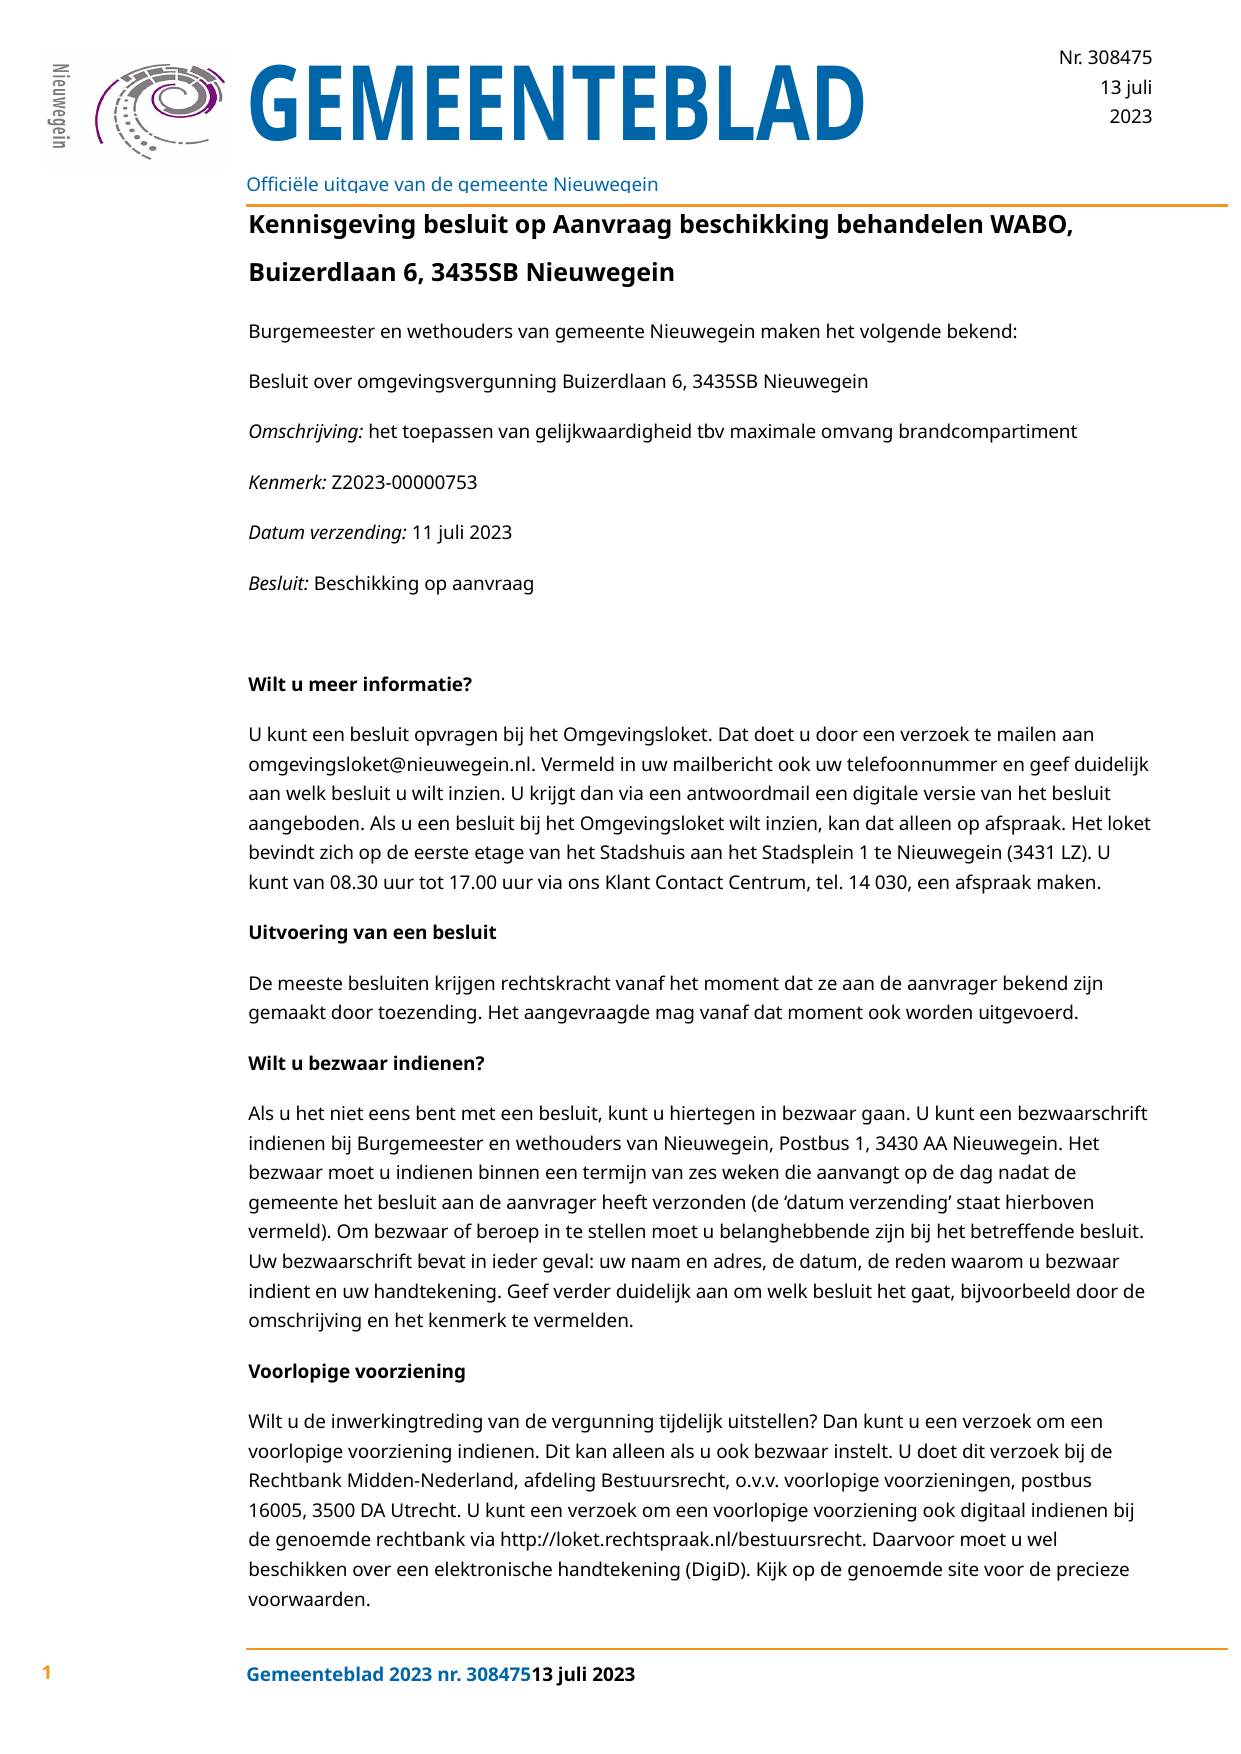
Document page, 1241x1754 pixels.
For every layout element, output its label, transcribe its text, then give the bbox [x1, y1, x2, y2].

text Wilt u de inwerkingtreding van de vergunning tijdelijk uitstellen? Dan kunt u een verzoek om een voorlopige voorziening indienen. Dit kan alleen als u ook bezwaar instelt. U doet dit verzoek bij de Rechtbank Midden-Nederland, afdeling Bestuursrecht, o.v.v. voorlopige voorzieningen, postbus 16005, 3500 DA Utrecht. U kunt een verzoek om een voorlopige voorziening ook digitaal indienen bij de genoemde rechtbank via http://loket.rechtspraak.nl/bestuursrecht. Daarvoor moet u wel beschikken over een elektronische handtekening (DigiD). Kijk op de genoemde site voor de precieze voorwaarden. [248, 1408, 1152, 1612]
text Datum verzending: 11 juli 2023 [248, 519, 1152, 545]
text Kenmerk: Z2023-00000753 [248, 469, 1152, 495]
text Wilt u meer informatie? [248, 671, 1152, 697]
text Besluit: Beschikking op aanvraag [248, 570, 1152, 596]
text Voorlopige voorziening [248, 1358, 1152, 1384]
text Uitvoering van een besluit [248, 919, 1152, 945]
text De meeste besluiten krijgen rechtskracht vanaf het moment dat ze aan de aanvrager bekend zijn gemaakt door toezending. Het aangevraagde mag vanaf dat moment ook worden uitgevoerd. [248, 970, 1152, 1025]
text U kunt een besluit opvragen bij het Omgevingsloket. Dat doet u door een verzoek te mailen aan omgevingsloket@nieuwegein.nl. Vermeld in uw mailbericht ook uw telefoonnummer en geef duidelijk aan welk besluit u wilt inzien. U krijgt dan via een antwoordmail een digitale versie van het besluit aangeboden. Als u een besluit bij het Omgevingsloket wilt inzien, kan dat alleen op afspraak. Het loket bevindt zich op de eerste etage van het Stadshuis aan het Stadsplein 1 te Nieuwegein (3431 LZ). U kunt van 08.30 uur tot 17.00 uur via ons Klant Contact Centrum, tel. 14 030, een afspraak maken. [248, 721, 1152, 895]
text Wilt u bezwaar indienen? [248, 1050, 1152, 1076]
text Omschrijving: het toepassen van gelijkwaardigheid tbv maximale omvang brandcompartiment [248, 419, 1152, 444]
text Kennisgeving besluit op Aanvraag beschikking behandelen WABO, Buizerdlaan 6, 3435SB Nieuwegein [248, 207, 1152, 288]
picture [41, 47, 231, 172]
text Burgemeester en wethouders van gemeente Nieuwegein maken het volgende bekend: [248, 318, 1152, 344]
text Besluit over omgevingsvergunning Buizerdlaan 6, 3435SB Nieuwegein [248, 368, 1152, 394]
text Als u het niet eens bent met een besluit, kunt u hiertegen in bezwaar gaan. U kunt een bezwaarschrift indienen bij Burgemeester en wethouders van Nieuwegein, Postbus 1, 3430 AA Nieuwegein. Het bezwaar moet u indienen binnen een termijn van zes weken die aanvangt op de dag nadat de gemeente het besluit aan de aanvrager heeft verzonden (de ‘datum verzending’ staat hierboven vermeld). Om bezwaar of beroep in te stellen moet u belanghebbende zijn bij het betreffende besluit. Uw bezwaarschrift bevat in ieder geval: uw naam en adres, de datum, de reden waarom u bezwaar indient en uw handtekening. Geef verder duidelijk aan om welk besluit het gaat, bijvoorbeeld door de omschrijving en het kenmerk te vermelden. [248, 1100, 1152, 1333]
